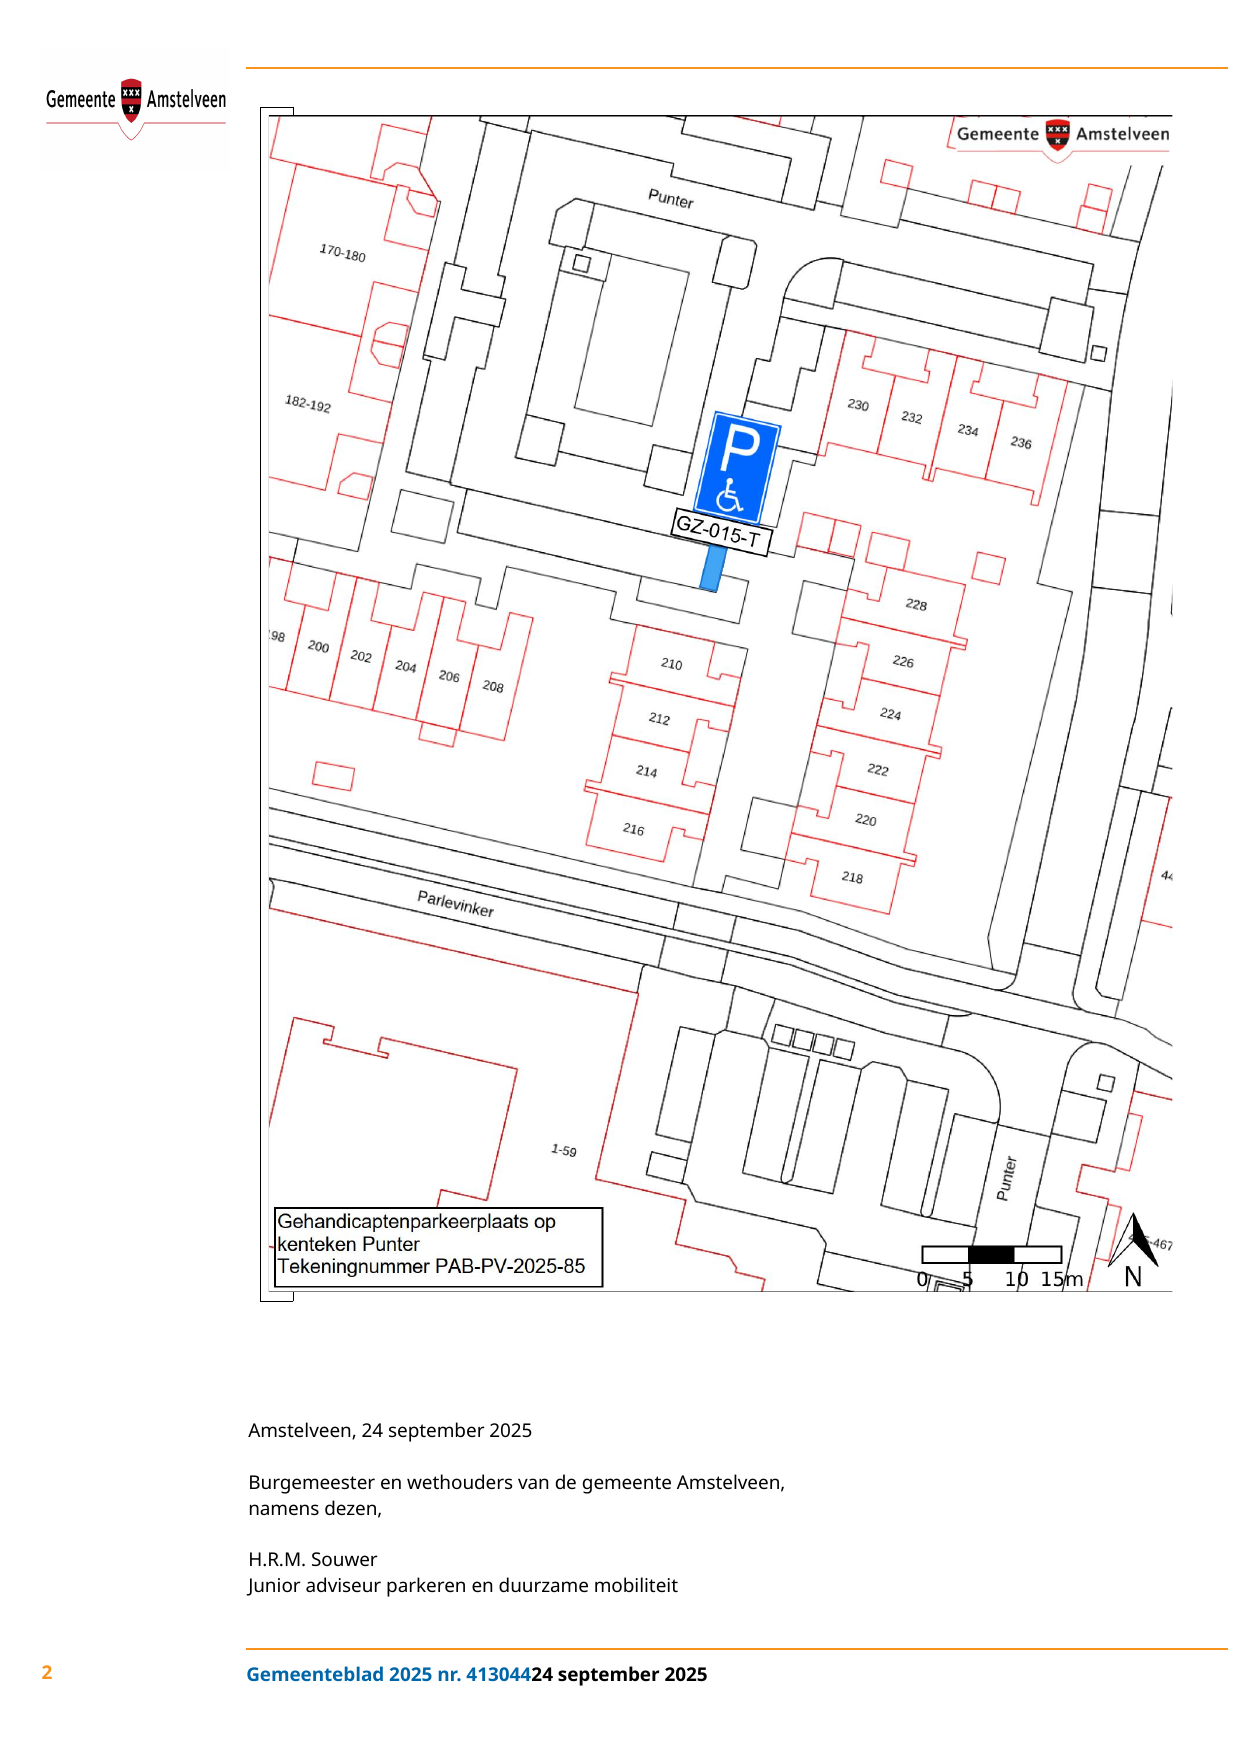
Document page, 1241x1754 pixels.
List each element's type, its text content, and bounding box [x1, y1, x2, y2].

text Junior adviseur parkeren en duurzame mobiliteit [248, 1572, 1152, 1598]
picture [268, 115, 1173, 1292]
text H.R.M. Souwer [248, 1546, 1152, 1572]
text Amstelveen, 24 september 2025 [248, 1418, 1152, 1443]
text Burgemeester en wethouders van de gemeente Amstelveen, [248, 1469, 1152, 1495]
text namens dezen, [248, 1495, 1152, 1521]
picture [41, 47, 231, 172]
